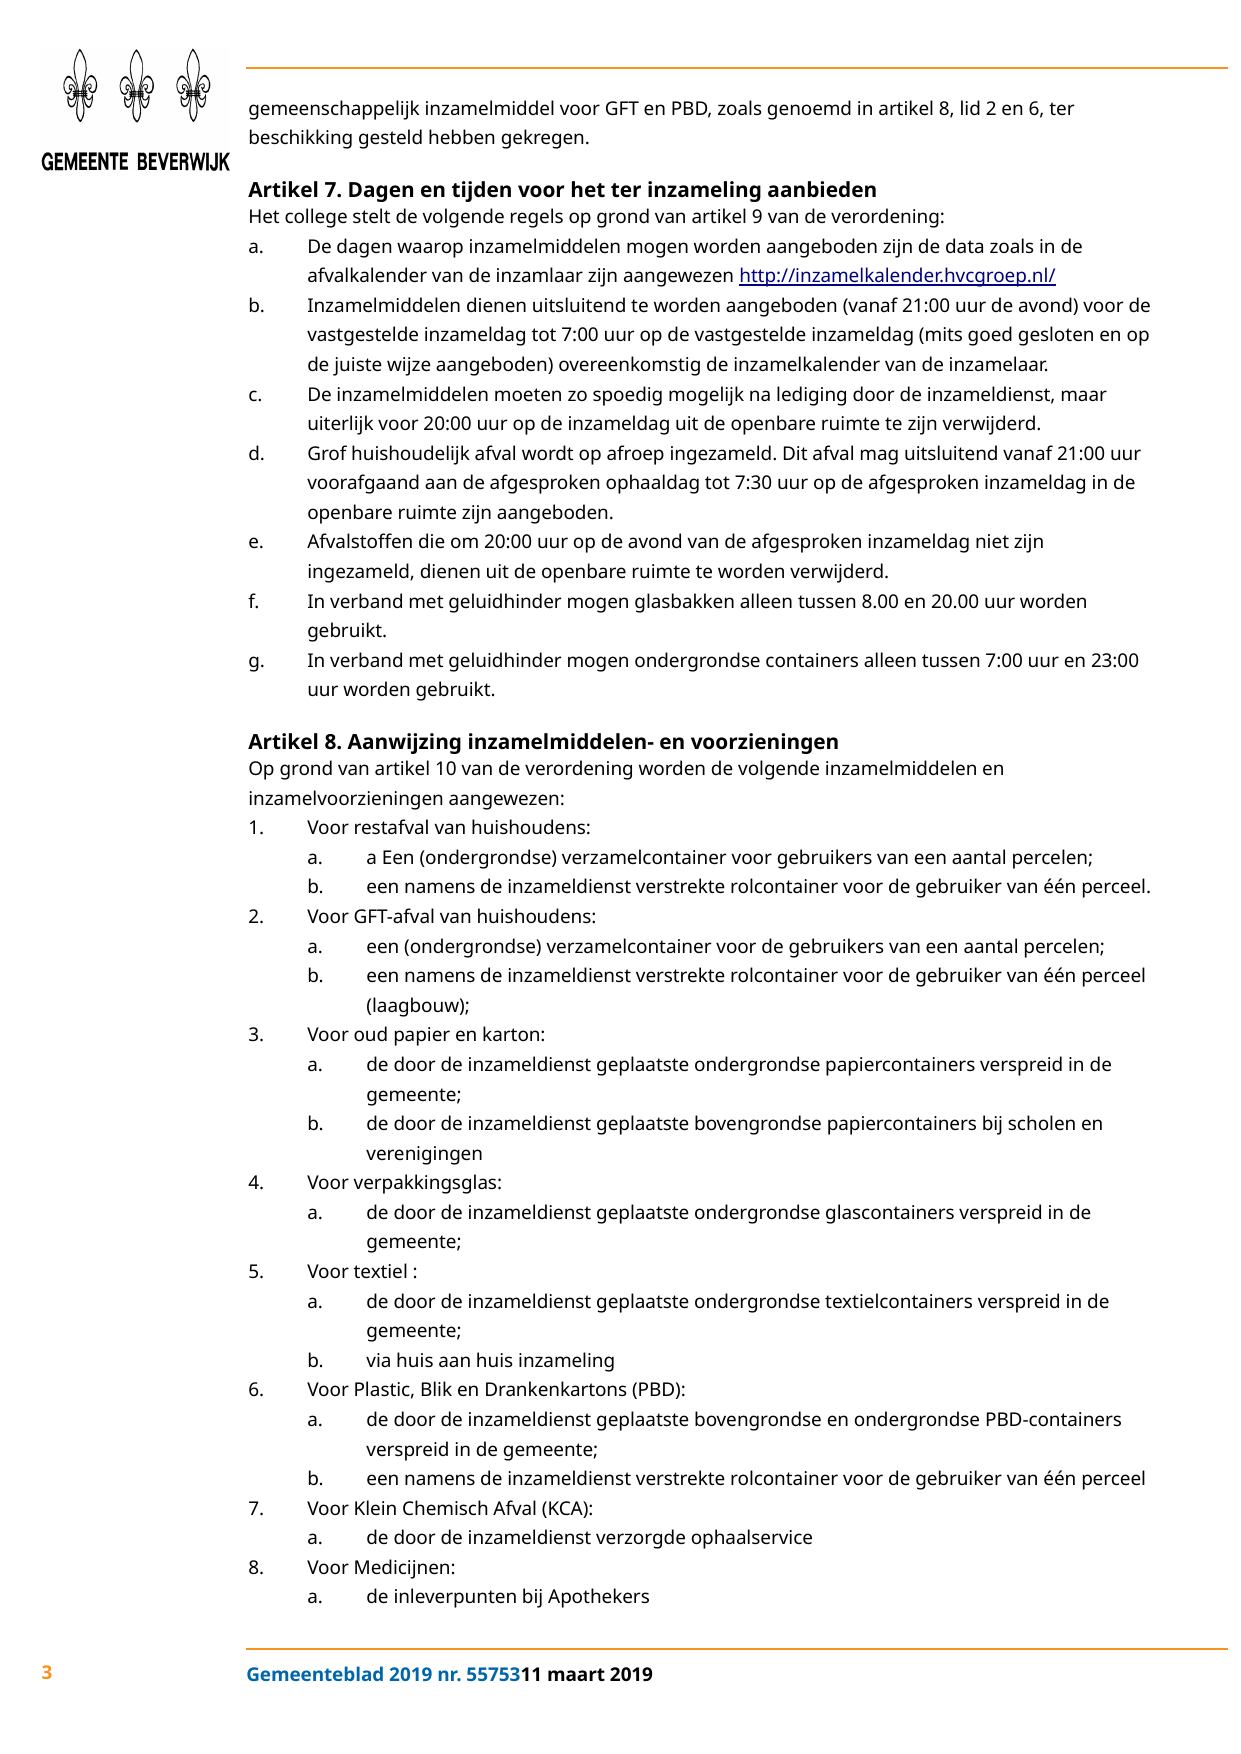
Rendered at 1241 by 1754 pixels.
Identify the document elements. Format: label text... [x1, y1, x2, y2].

text gemeenschappelijk inzamelmiddel voor GFT en PBD, zoals genoemd in artikel 8, lid 2 en 6, ter beschikking gesteld hebben gekregen. [248, 95, 1152, 150]
text Het college stelt de volgende regels op grond van artikel 9 van de verordening: [248, 203, 1152, 229]
list Voor Medicijnen: [248, 1554, 1152, 1580]
list Voor GFT-afval van huishoudens: [248, 903, 1152, 929]
list via huis aan huis inzameling [307, 1347, 1152, 1373]
list a Een (ondergrondse) verzamelcontainer voor gebruikers van een aantal percelen; [307, 844, 1152, 870]
list Voor restafval van huishoudens: [248, 814, 1152, 840]
list De dagen waarop inzamelmiddelen mogen worden aangeboden zijn de data zoals in de afvalkalender van de inzamlaar zijn aangewezen http://inzamelkalender.hvcgroep.nl/ [248, 233, 1152, 288]
list Voor verpakkingsglas: [248, 1169, 1152, 1195]
text Artikel 7. Dagen en tijden voor het ter inzameling aanbieden [248, 175, 1152, 203]
text Op grond van artikel 10 van de verordening worden de volgende inzamelmiddelen en inzamelvoorzieningen aangewezen: [248, 755, 1152, 811]
list In verband met geluidhinder mogen glasbakken alleen tussen 8.00 en 20.00 uur worden gebruikt. [248, 588, 1152, 643]
list Voor Klein Chemisch Afval (KCA): [248, 1495, 1152, 1521]
list de door de inzameldienst geplaatste ondergrondse textielcontainers verspreid in de gemeente; [307, 1288, 1152, 1343]
list de door de inzameldienst verzorgde ophaalservice [307, 1524, 1152, 1550]
list In verband met geluidhinder mogen ondergrondse containers alleen tussen 7:00 uur en 23:00 uur worden gebruikt. [248, 647, 1152, 702]
list een namens de inzameldienst verstrekte rolcontainer voor de gebruiker van één perceel [307, 1465, 1152, 1491]
list de inleverpunten bij Apothekers [307, 1584, 1152, 1609]
list De inzamelmiddelen moeten zo spoedig mogelijk na lediging door de inzameldienst, maar uiterlijk voor 20:00 uur op de inzameldag uit de openbare ruimte te zijn verwijderd. [248, 381, 1152, 436]
list Inzamelmiddelen dienen uitsluitend te worden aangeboden (vanaf 21:00 uur de avond) voor de vastgestelde inzameldag tot 7:00 uur op de vastgestelde inzameldag (mits goed gesloten en op de juiste wijze aangeboden) overeenkomstig de inzamelkalender van de inzamelaar. [248, 292, 1152, 377]
list Grof huishoudelijk afval wordt op afroep ingezameld. Dit afval mag uitsluitend vanaf 21:00 uur voorafgaand aan de afgesproken ophaaldag tot 7:30 uur op de afgesproken inzameldag in de openbare ruimte zijn aangeboden. [248, 440, 1152, 525]
list een namens de inzameldienst verstrekte rolcontainer voor de gebruiker van één perceel. [307, 874, 1152, 899]
list de door de inzameldienst geplaatste bovengrondse en ondergrondse PBD-containers verspreid in de gemeente; [307, 1406, 1152, 1462]
list een namens de inzameldienst verstrekte rolcontainer voor de gebruiker van één perceel (laagbouw); [307, 962, 1152, 1018]
list de door de inzameldienst geplaatste ondergrondse papiercontainers verspreid in de gemeente; [307, 1051, 1152, 1107]
list de door de inzameldienst geplaatste ondergrondse glascontainers verspreid in de gemeente; [307, 1199, 1152, 1254]
list Voor oud papier en karton: [248, 1022, 1152, 1047]
list een (ondergrondse) verzamelcontainer voor de gebruikers van een aantal percelen; [307, 933, 1152, 959]
list Afvalstoffen die om 20:00 uur op de avond van de afgesproken inzameldag niet zijn ingezameld, dienen uit de openbare ruimte te worden verwijderd. [248, 529, 1152, 584]
list Voor textiel : [248, 1258, 1152, 1284]
list de door de inzameldienst geplaatste bovengrondse papiercontainers bij scholen en verenigingen [307, 1110, 1152, 1166]
text Artikel 8. Aanwijzing inzamelmiddelen- en voorzieningen [248, 727, 1152, 755]
picture [41, 47, 231, 172]
list Voor Plastic, Blik en Drankenkartons (PBD): [248, 1377, 1152, 1402]
